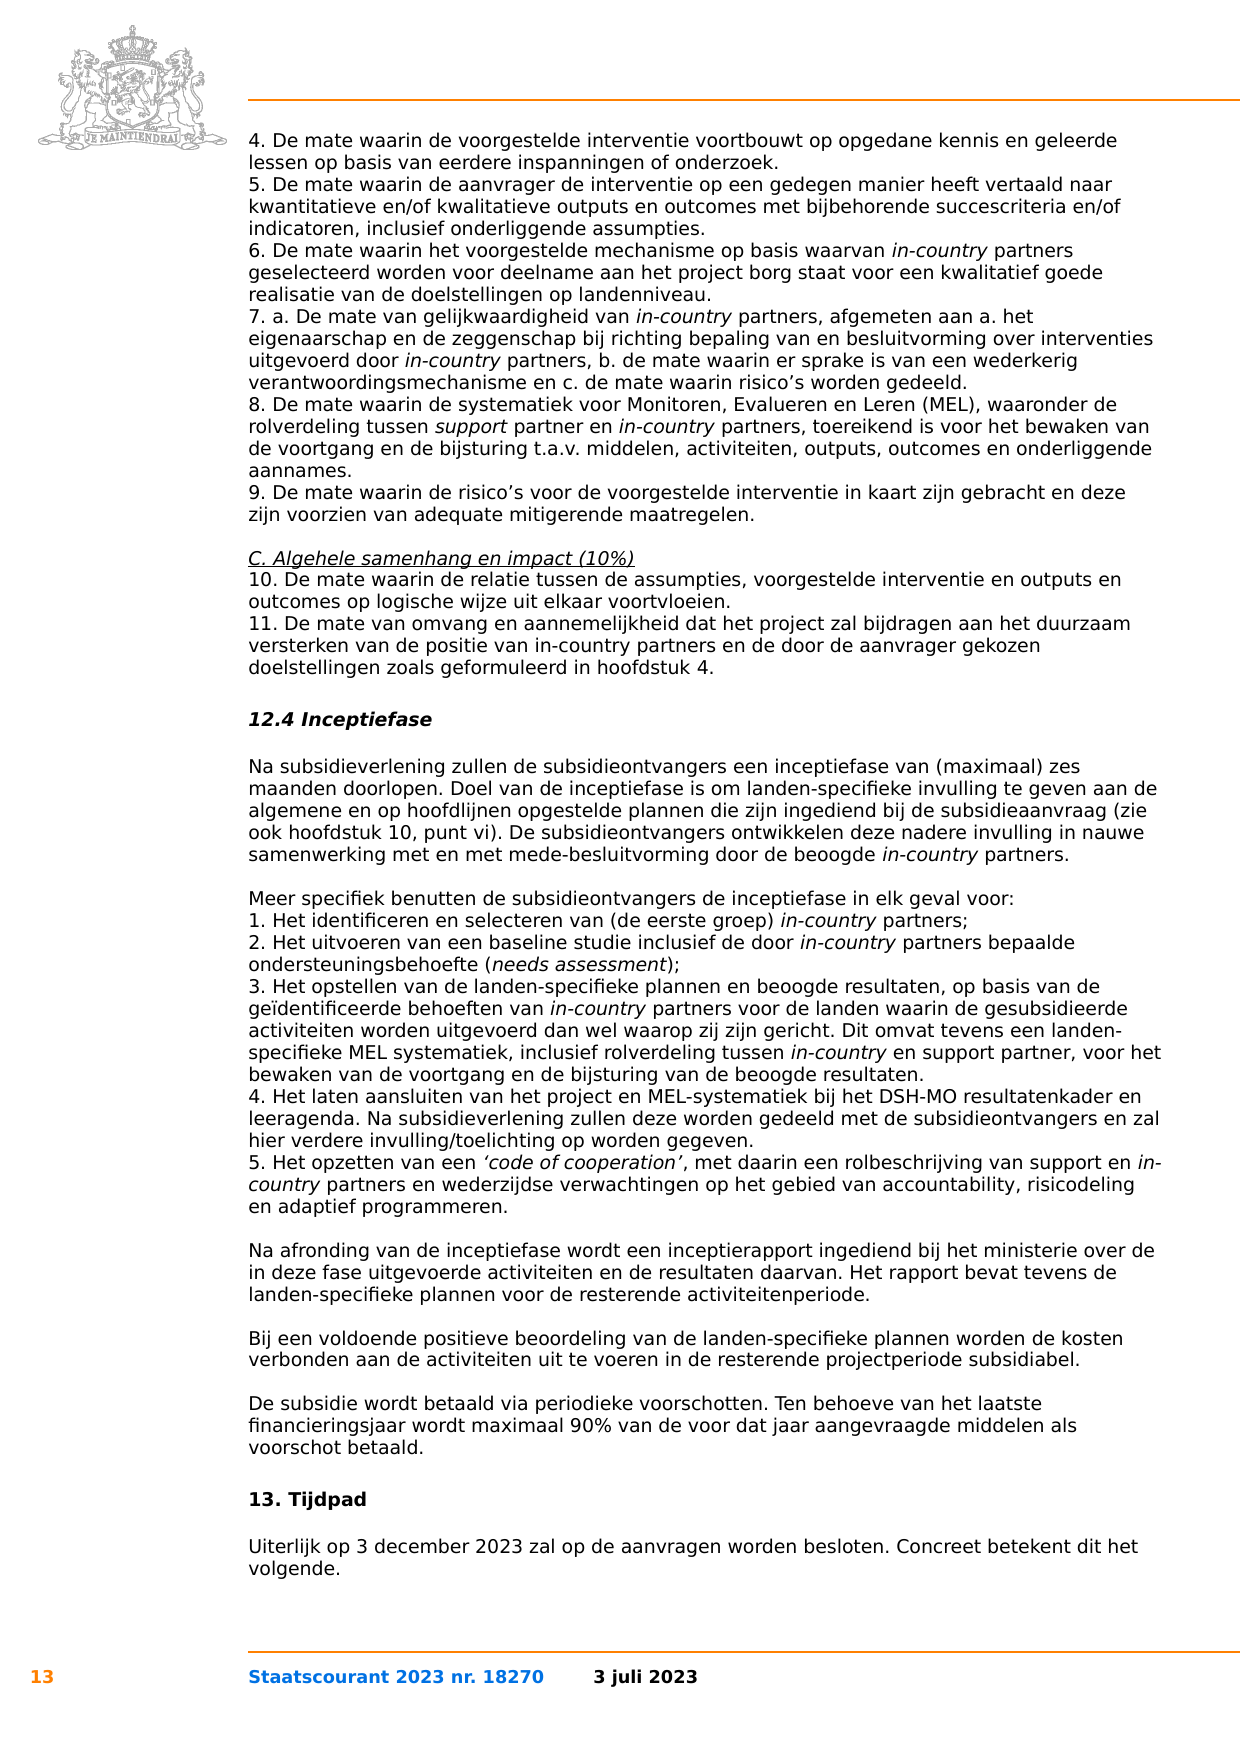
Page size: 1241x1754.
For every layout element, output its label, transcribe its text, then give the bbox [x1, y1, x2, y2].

text 10. De mate waarin de relatie tussen de assumpties, voorgestelde interventie en outputs en outcomes op logische wijze uit elkaar voortvloeien. [248, 569, 1163, 613]
text 5. Het opzetten van een ‘code of cooperation’, met daarin een rolbeschrijving van support en in-country partners en wederzijdse verwachtingen op het gebied van accountability, risicodeling en adaptief programmeren. [248, 1152, 1163, 1218]
subtitle C. Algehele samenhang en impact (10%) [248, 547, 1163, 569]
text 4. De mate waarin de voorgestelde interventie voortbouwt op opgedane kennis en geleerde lessen op basis van eerdere inspanningen of onderzoek. [248, 130, 1163, 174]
text 9. De mate waarin de risico’s voor de voorgestelde interventie in kaart zijn gebracht en deze zijn voorzien van adequate mitigerende maatregelen. [248, 482, 1163, 526]
text 11. De mate van omvang en aannemelijkheid dat het project zal bijdragen aan het duurzaam versterken van de positie van in-country partners en de door de aanvrager gekozen doelstellingen zoals geformuleerd in hoofdstuk 4. [248, 613, 1163, 679]
text Na subsidieverlening zullen de subsidieontvangers een inceptiefase van (maximaal) zes maanden doorlopen. Doel van de inceptiefase is om landen-specifieke invulling te geven aan de algemene en op hoofdlijnen opgestelde plannen die zijn ingediend bij de subsidieaanvraag (zie ook hoofdstuk 10, punt vi). De subsidieontvangers ontwikkelen deze nadere invulling in nauwe samenwerking met en met mede-besluitvorming door de beoogde in-country partners. [248, 756, 1163, 866]
picture [38, 25, 227, 150]
text 1. Het identificeren en selecteren van (de eerste groep) in-country partners; [248, 910, 1163, 932]
subtitle 12.4 Inceptiefase [248, 709, 1163, 731]
text 5. De mate waarin de aanvrager de interventie op een gedegen manier heeft vertaald naar kwantitatieve en/of kwalitatieve outputs en outcomes met bijbehorende succescriteria en/of indicatoren, inclusief onderliggende assumpties. [248, 174, 1163, 240]
text 3. Het opstellen van de landen-specifieke plannen en beoogde resultaten, op basis van de geïdentificeerde behoeften van in-country partners voor de landen waarin de gesubsidieerde activiteiten worden uitgevoerd dan wel waarop zij zijn gericht. Dit omvat tevens een landen-specifieke MEL systematiek, inclusief rolverdeling tussen in-country en support partner, voor het bewaken van de voortgang en de bijsturing van de beoogde resultaten. [248, 976, 1163, 1086]
text 8. De mate waarin de systematiek voor Monitoren, Evalueren en Leren (MEL), waaronder de rolverdeling tussen support partner en in-country partners, toereikend is voor het bewaken van de voortgang en de bijsturing t.a.v. middelen, activiteiten, outputs, outcomes en onderliggende aannames. [248, 394, 1163, 482]
text De subsidie wordt betaald via periodieke voorschotten. Ten behoeve van het laatste financieringsjaar wordt maximaal 90% van de voor dat jaar aangevraagde middelen als voorschot betaald. [248, 1393, 1163, 1459]
text 4. Het laten aansluiten van het project en MEL-systematiek bij het DSH-MO resultatenkader en leeragenda. Na subsidieverlening zullen deze worden gedeeld met de subsidieontvangers en zal hier verdere invulling/toelichting op worden gegeven. [248, 1086, 1163, 1152]
subtitle 13. Tijdpad [248, 1489, 1163, 1511]
text 6. De mate waarin het voorgestelde mechanisme op basis waarvan in-country partners geselecteerd worden voor deelname aan het project borg staat voor een kwalitatief goede realisatie van de doelstellingen op landenniveau. [248, 240, 1163, 306]
text Bij een voldoende positieve beoordeling van de landen-specifieke plannen worden de kosten verbonden aan de activiteiten uit te voeren in de resterende projectperiode subsidiabel. [248, 1327, 1163, 1371]
text 7. a. De mate van gelijkwaardigheid van in-country partners, afgemeten aan a. het eigenaarschap en de zeggenschap bij richting bepaling van en besluitvorming over interventies uitgevoerd door in-country partners, b. de mate waarin er sprake is van een wederkerig verantwoordingsmechanisme en c. de mate waarin risico’s worden gedeeld. [248, 306, 1163, 394]
text Meer specifiek benutten de subsidieontvangers de inceptiefase in elk geval voor: [248, 888, 1163, 910]
text Na afronding van de inceptiefase wordt een inceptierapport ingediend bij het ministerie over de in deze fase uitgevoerde activiteiten en de resultaten daarvan. Het rapport bevat tevens de landen-specifieke plannen voor de resterende activiteitenperiode. [248, 1239, 1163, 1306]
text Uiterlijk op 3 december 2023 zal op de aanvragen worden besloten. Concreet betekent dit het volgende. [248, 1536, 1163, 1580]
text 2. Het uitvoeren van een baseline studie inclusief de door in-country partners bepaalde ondersteuningsbehoefte (needs assessment); [248, 932, 1163, 976]
